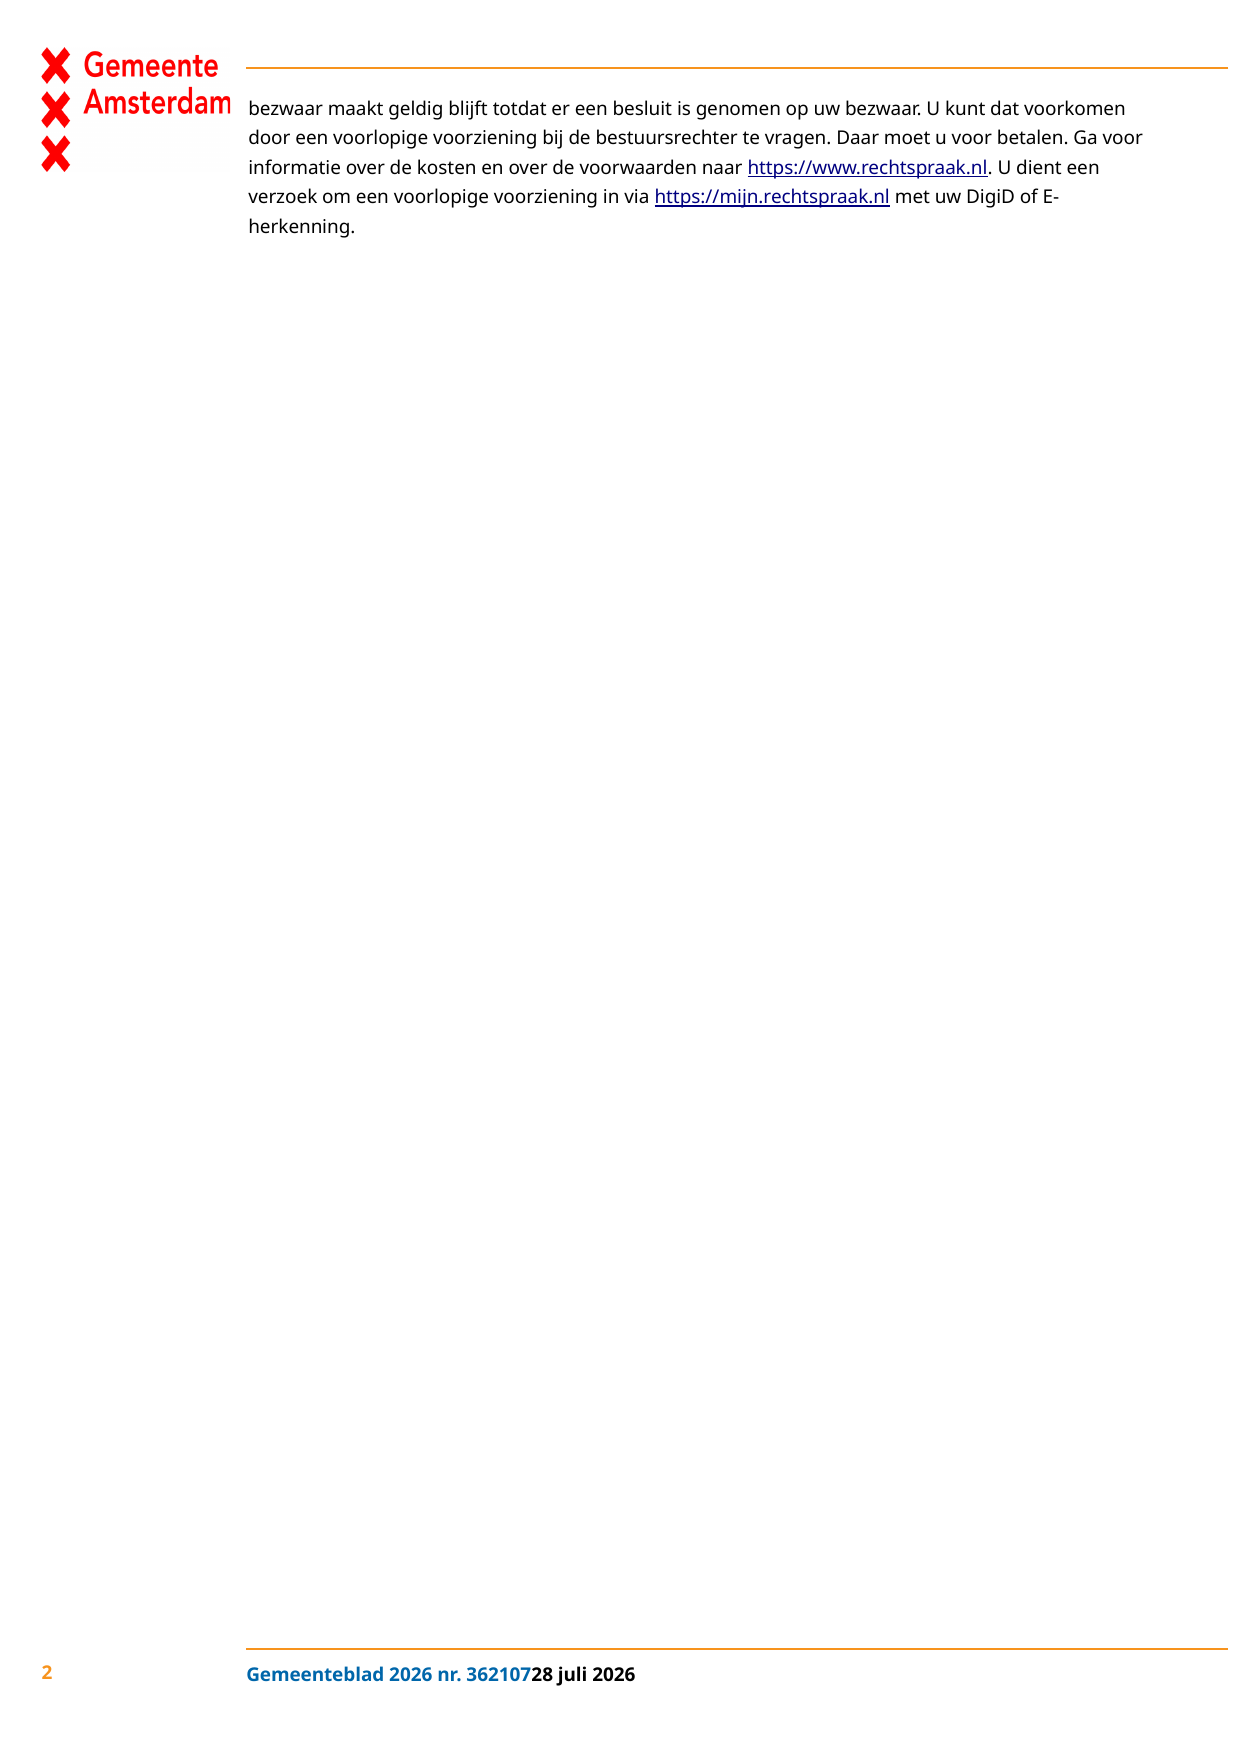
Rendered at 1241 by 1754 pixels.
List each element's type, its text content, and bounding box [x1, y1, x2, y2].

picture [41, 47, 231, 172]
text bezwaar maakt geldig blijft totdat er een besluit is genomen op uw bezwaar. U kunt dat voorkomen door een voorlopige voorziening bij de bestuursrechter te vragen. Daar moet u voor betalen. Ga voor informatie over de kosten en over de voorwaarden naar https://www.rechtspraak.nl. U dient een verzoek om een voorlopige voorziening in via https://mijn.rechtspraak.nl met uw DigiD of E-herkenning. [248, 95, 1152, 239]
